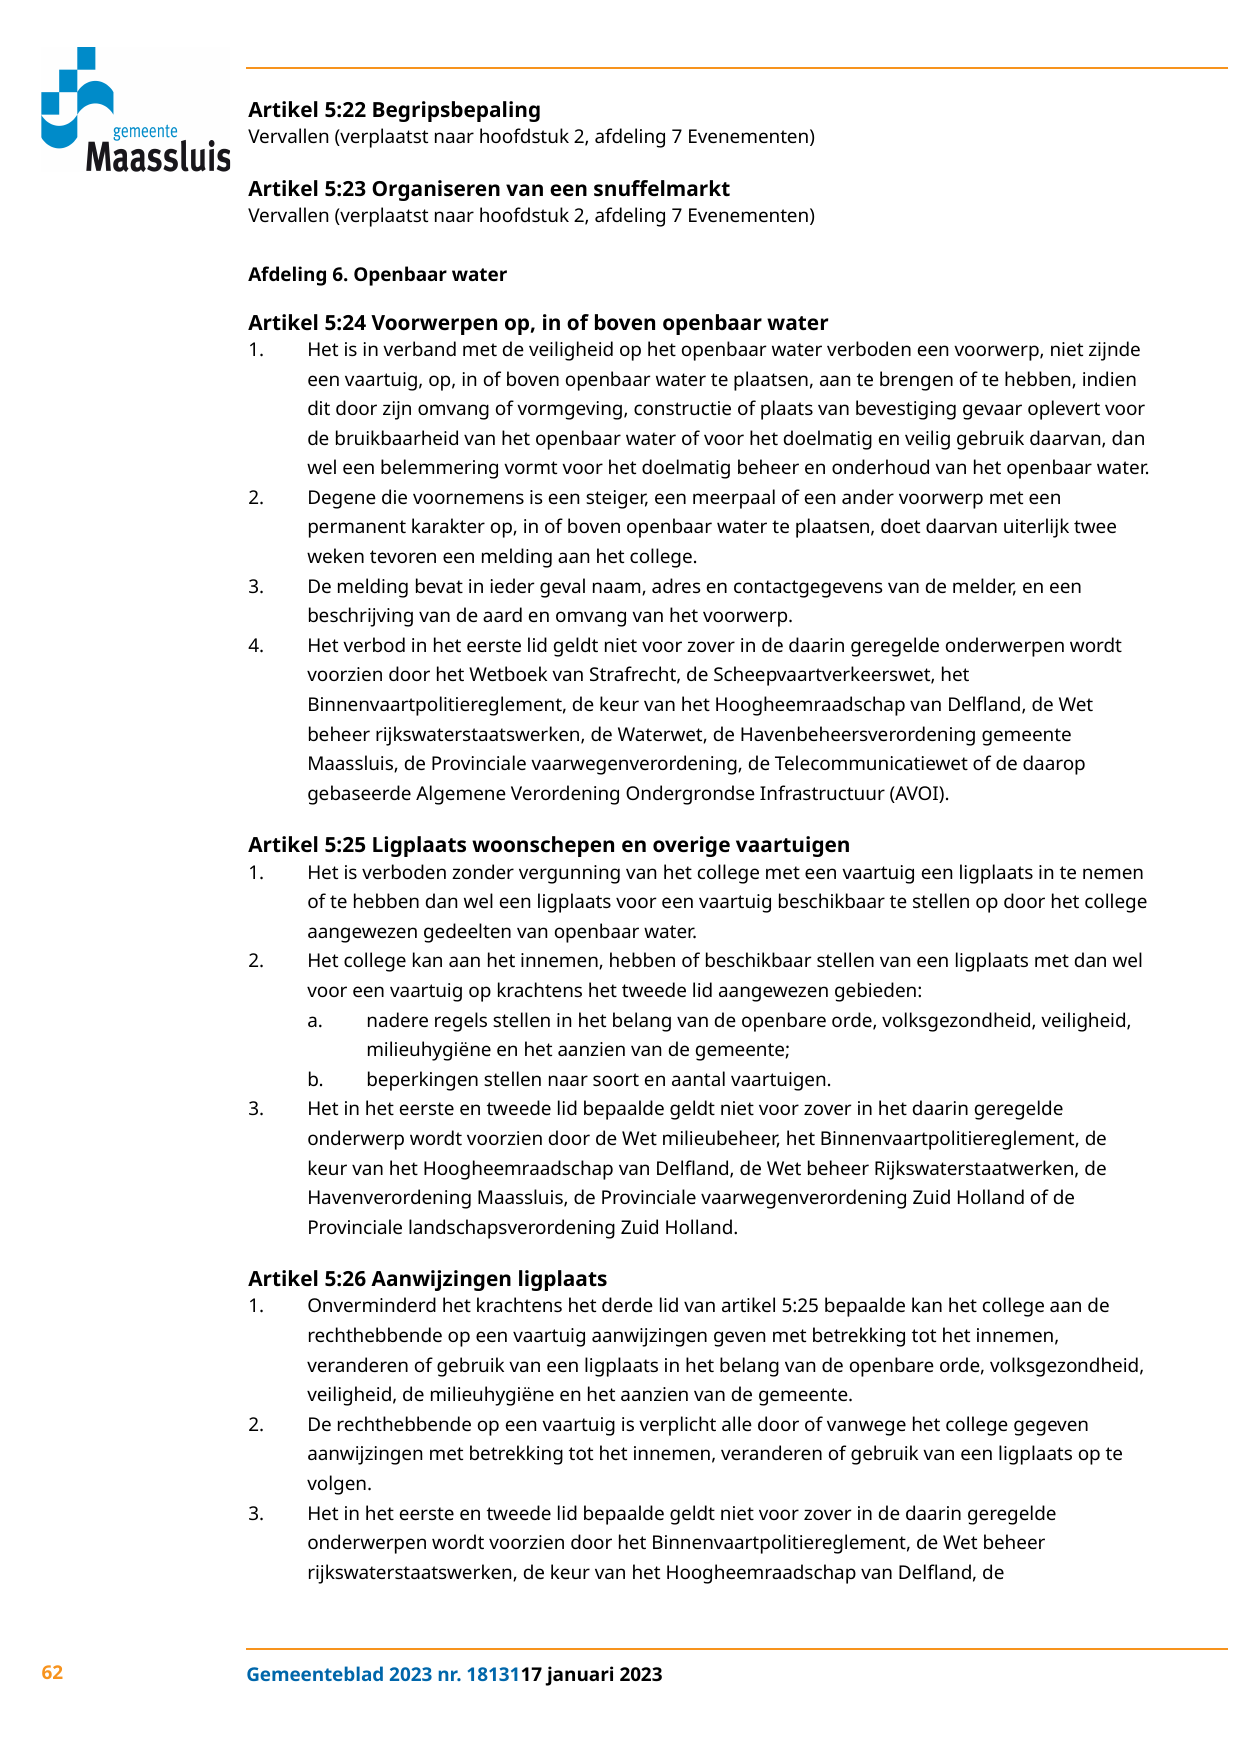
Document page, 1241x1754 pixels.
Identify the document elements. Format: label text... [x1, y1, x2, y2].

text Artikel 5:25 Ligplaats woonschepen en overige vaartuigen [248, 830, 1152, 859]
list Het is in verband met de veiligheid op het openbaar water verboden een voorwerp, niet zijnde een vaartuig, op, in of boven openbaar water te plaatsen, aan te brengen of te hebben, indien dit door zijn omvang of vormgeving, constructie of plaats van bevestiging gevaar oplevert voor de bruikbaarheid van het openbaar water of voor het doelmatig en veilig gebruik daarvan, dan wel een belemmering vormt voor het doelmatig beheer en onderhoud van het openbaar water. [248, 336, 1152, 480]
picture [41, 47, 77, 92]
text Artikel 5:22 Begripsbepaling [248, 95, 1152, 123]
list Het is verboden zonder vergunning van het college met een vaartuig een ligplaats in te nemen of te hebben dan wel een ligplaats voor een vaartuig beschikbaar te stellen op door het college aangewezen gedeelten van openbaar water. [248, 859, 1152, 944]
list beperkingen stellen naar soort en aantal vaartuigen. [307, 1066, 1152, 1092]
list nadere regels stellen in het belang van de openbare orde, volksgezondheid, veiligheid, milieuhygiëne en het aanzien van de gemeente; [307, 1007, 1152, 1062]
list Het in het eerste en tweede lid bepaalde geldt niet voor zover in de daarin geregelde onderwerpen wordt voorzien door het Binnenvaartpolitiereglement, de Wet beheer rijkswaterstaatswerken, de keur van het Hoogheemraadschap van Delfland, de [248, 1500, 1152, 1585]
text Afdeling 6. Openbaar water [248, 261, 1152, 287]
text Artikel 5:23 Organiseren van een snuffelmarkt [248, 174, 1152, 202]
list Onverminderd het krachtens het derde lid van artikel 5:25 bepaalde kan het college aan de rechthebbende op een vaartuig aanwijzingen geven met betrekking tot het innemen, veranderen of gebruik van een ligplaats in het belang van de openbare orde, volksgezondheid, veiligheid, de milieuhygiëne en het aanzien van de gemeente. [248, 1293, 1152, 1407]
text Vervallen (verplaatst naar hoofdstuk 2, afdeling 7 Evenementen) [248, 202, 1152, 228]
list Het verbod in het eerste lid geldt niet voor zover in de daarin geregelde onderwerpen wordt voorzien door het Wetboek van Strafrecht, de Scheepvaartverkeerswet, het Binnenvaartpolitiereglement, de keur van het Hoogheemraadschap van Delfland, de Wet beheer rijkswaterstaatswerken, de Waterwet, de Havenbeheersverordening gemeente Maassluis, de Provinciale vaarwegenverordening, de Telecommunicatiewet of de daarop gebaseerde Algemene Verordening Ondergrondse Infrastructuur (AVOI). [248, 632, 1152, 806]
list Het in het eerste en tweede lid bepaalde geldt niet voor zover in het daarin geregelde onderwerp wordt voorzien door de Wet milieubeheer, het Binnenvaartpolitiereglement, de keur van het Hoogheemraadschap van Delfland, de Wet beheer Rijkswaterstaatwerken, de Havenverordening Maassluis, de Provinciale vaarwegenverordening Zuid Holland of de Provinciale landschapsverordening Zuid Holland. [248, 1096, 1152, 1239]
picture [41, 47, 231, 172]
list Het college kan aan het innemen, hebben of beschikbaar stellen van een ligplaats met dan wel voor een vaartuig op krachtens het tweede lid aangewezen gebieden: [248, 948, 1152, 1003]
text Artikel 5:24 Voorwerpen op, in of boven openbaar water [248, 308, 1152, 336]
list De melding bevat in ieder geval naam, adres en contactgegevens van de melder, en een beschrijving van de aard en omvang van het voorwerp. [248, 573, 1152, 628]
list Degene die voornemens is een steiger, een meerpaal of een ander voorwerp met een permanent karakter op, in of boven openbaar water te plaatsen, doet daarvan uiterlijk twee weken tevoren een melding aan het college. [248, 484, 1152, 569]
text Vervallen (verplaatst naar hoofdstuk 2, afdeling 7 Evenementen) [248, 123, 1152, 149]
text Artikel 5:26 Aanwijzingen ligplaats [248, 1264, 1152, 1293]
list De rechthebbende op een vaartuig is verplicht alle door of vanwege het college gegeven aanwijzingen met betrekking tot het innemen, veranderen of gebruik van een ligplaats op te volgen. [248, 1411, 1152, 1496]
